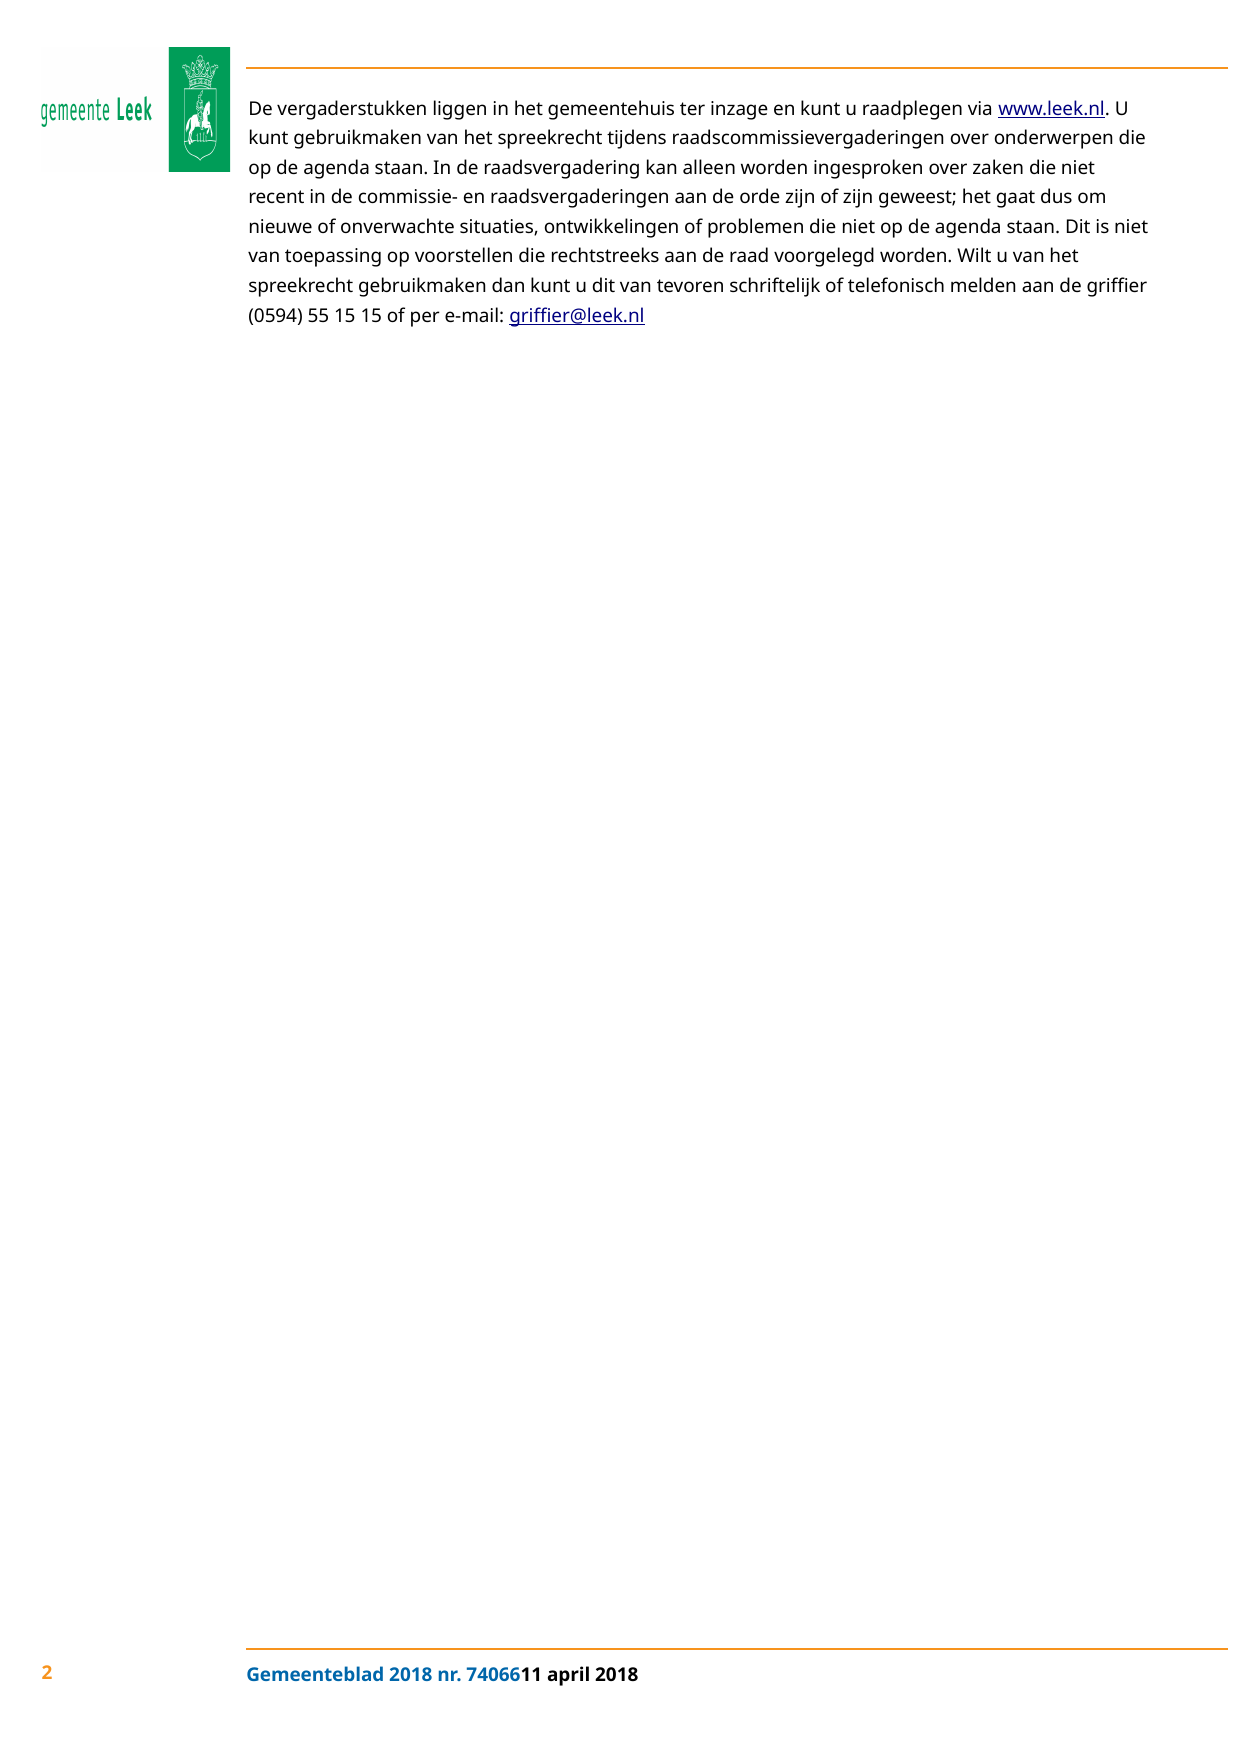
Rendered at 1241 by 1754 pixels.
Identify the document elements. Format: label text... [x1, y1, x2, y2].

picture [41, 47, 231, 172]
text De vergaderstukken liggen in het gemeentehuis ter inzage en kunt u raadplegen via www.leek.nl. U kunt gebruikmaken van het spreekrecht tijdens raadscommissievergaderingen over onderwerpen die op de agenda staan. In de raadsvergadering kan alleen worden ingesproken over zaken die niet recent in de commissie- en raadsvergaderingen aan de orde zijn of zijn geweest; het gaat dus om nieuwe of onverwachte situaties, ontwikkelingen of problemen die niet op de agenda staan. Dit is niet van toepassing op voorstellen die rechtstreeks aan de raad voorgelegd worden. Wilt u van het spreekrecht gebruikmaken dan kunt u dit van tevoren schriftelijk of telefonisch melden aan de griffier (0594) 55 15 15 of per e-mail: griffier@leek.nl [248, 95, 1152, 328]
